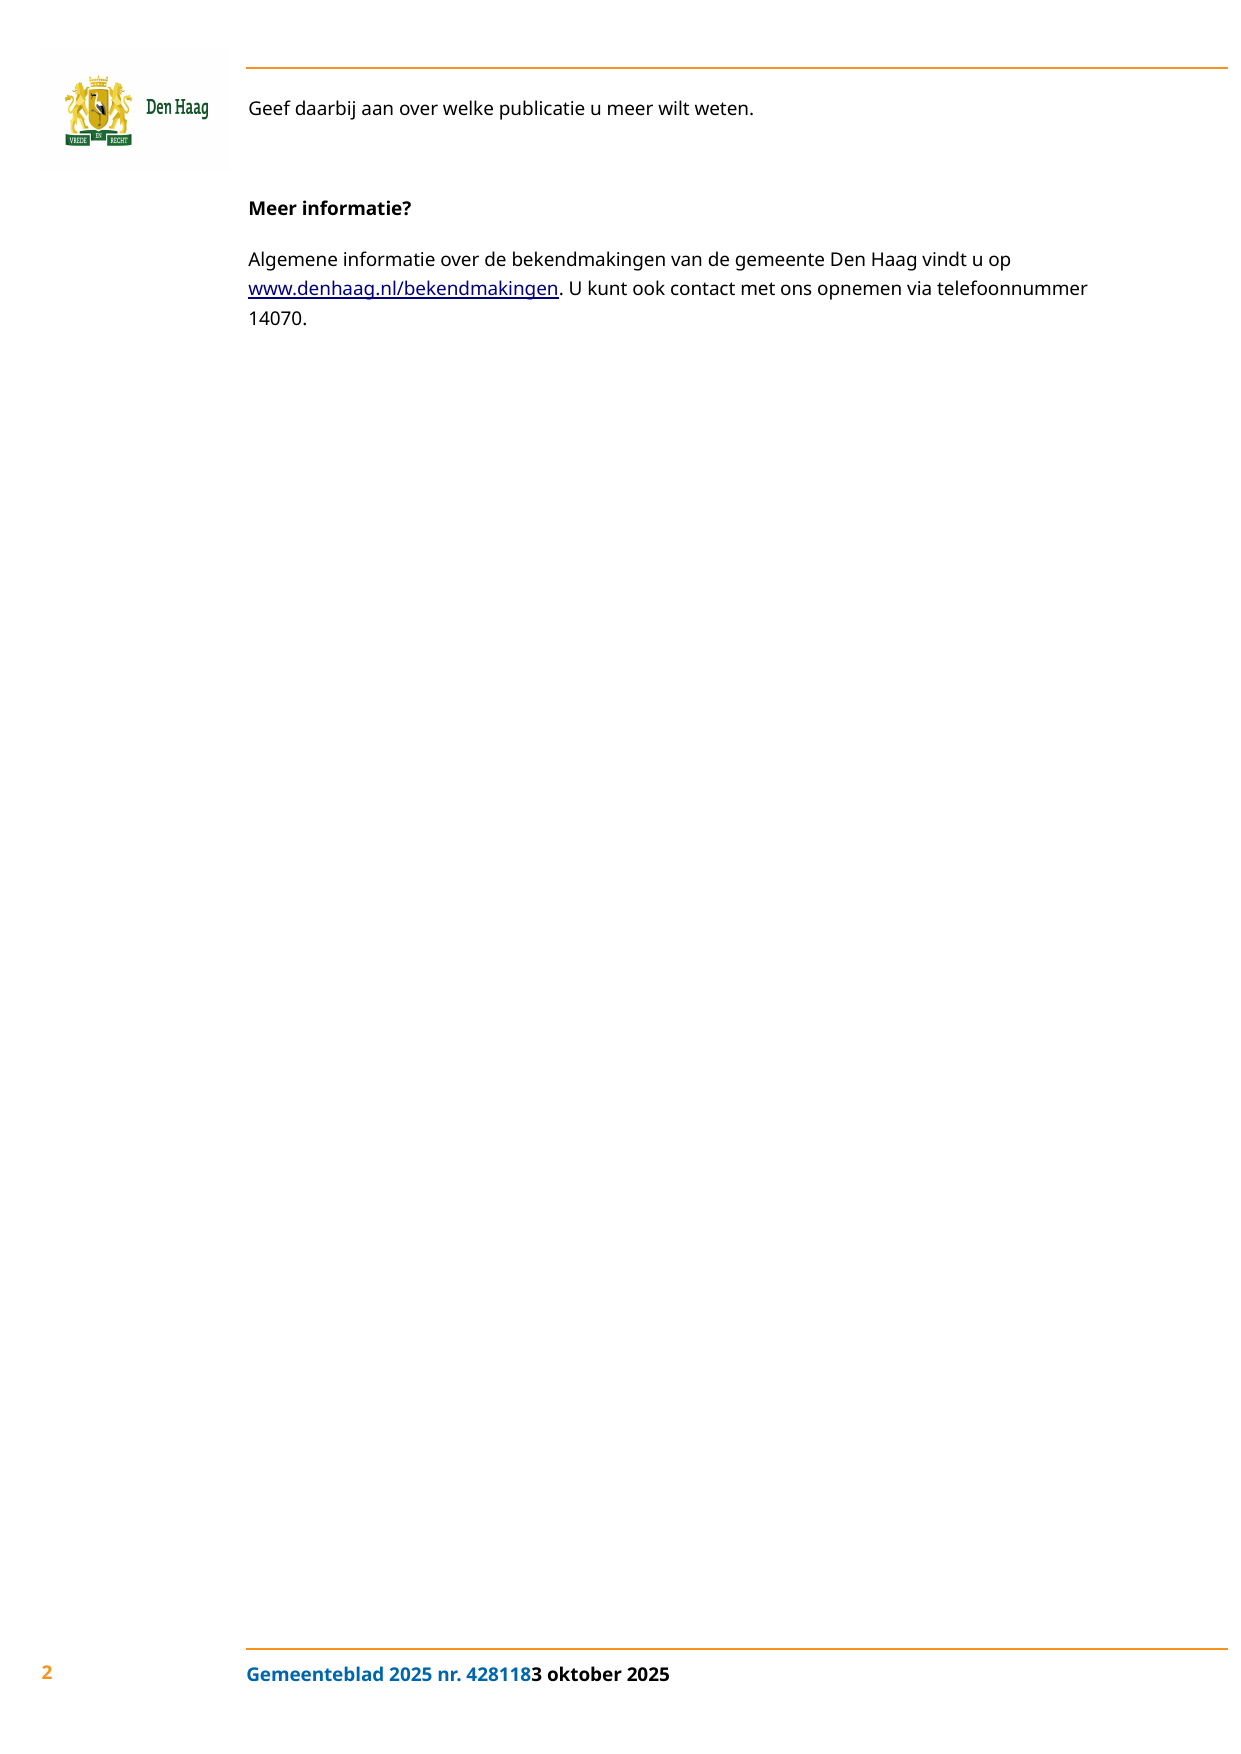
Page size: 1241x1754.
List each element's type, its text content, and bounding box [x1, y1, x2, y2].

text Meer informatie? [248, 196, 1152, 221]
text Geef daarbij aan over welke publicatie u meer wilt weten. [248, 95, 1152, 121]
picture [41, 47, 231, 172]
text Algemene informatie over de bekendmakingen van de gemeente Den Haag vindt u op www.denhaag.nl/bekendmakingen. U kunt ook contact met ons opnemen via telefoonnummer 14070. [248, 246, 1152, 331]
